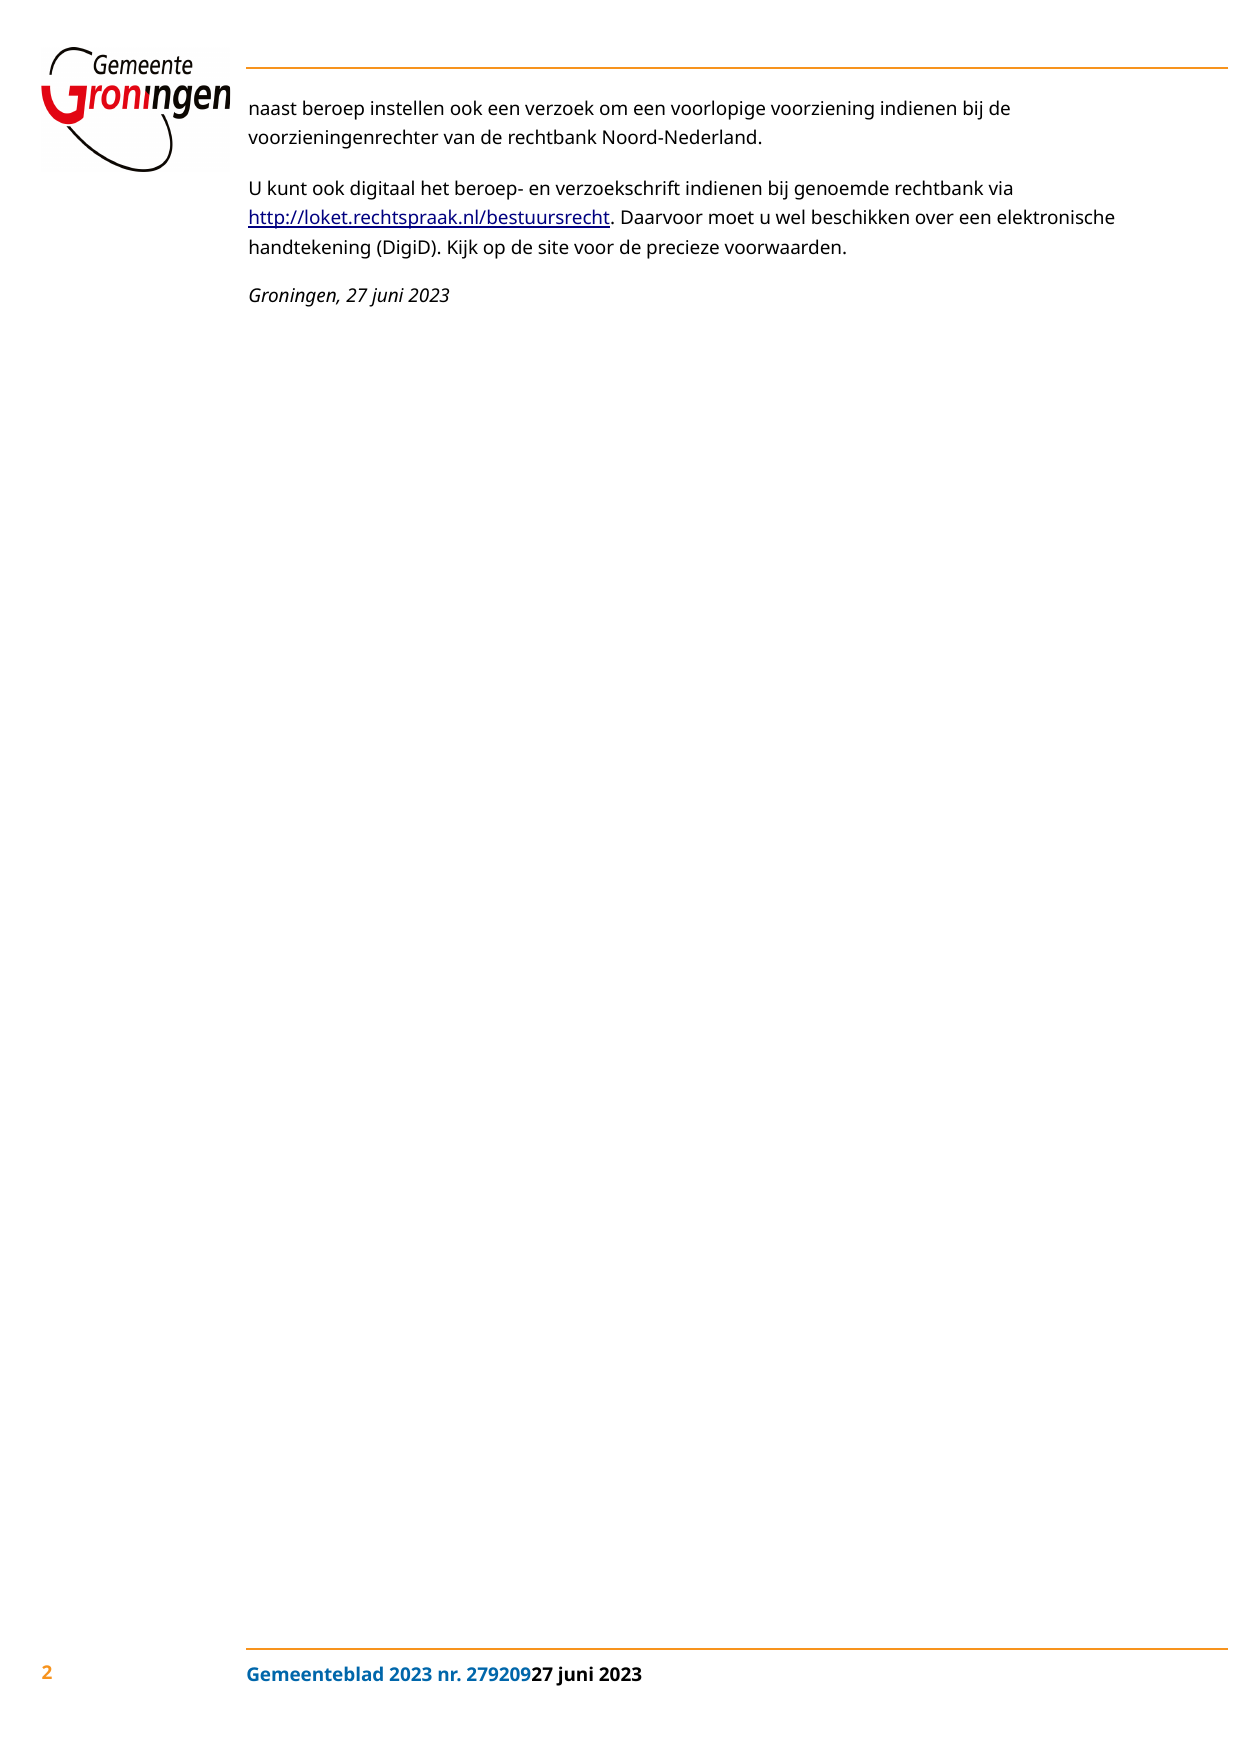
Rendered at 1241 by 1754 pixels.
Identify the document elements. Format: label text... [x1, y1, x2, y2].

picture [41, 47, 231, 172]
text U kunt ook digitaal het beroep- en verzoekschrift indienen bij genoemde rechtbank via http://loket.rechtspraak.nl/bestuursrecht. Daarvoor moet u wel beschikken over een elektronische handtekening (DigiD). Kijk op de site voor de precieze voorwaarden. [248, 175, 1152, 260]
text naast beroep instellen ook een verzoek om een voorlopige voorziening indienen bij de voorzieningenrechter van de rechtbank Noord-Nederland. [248, 95, 1152, 150]
text Groningen, 27 juni 2023 [248, 282, 1152, 307]
